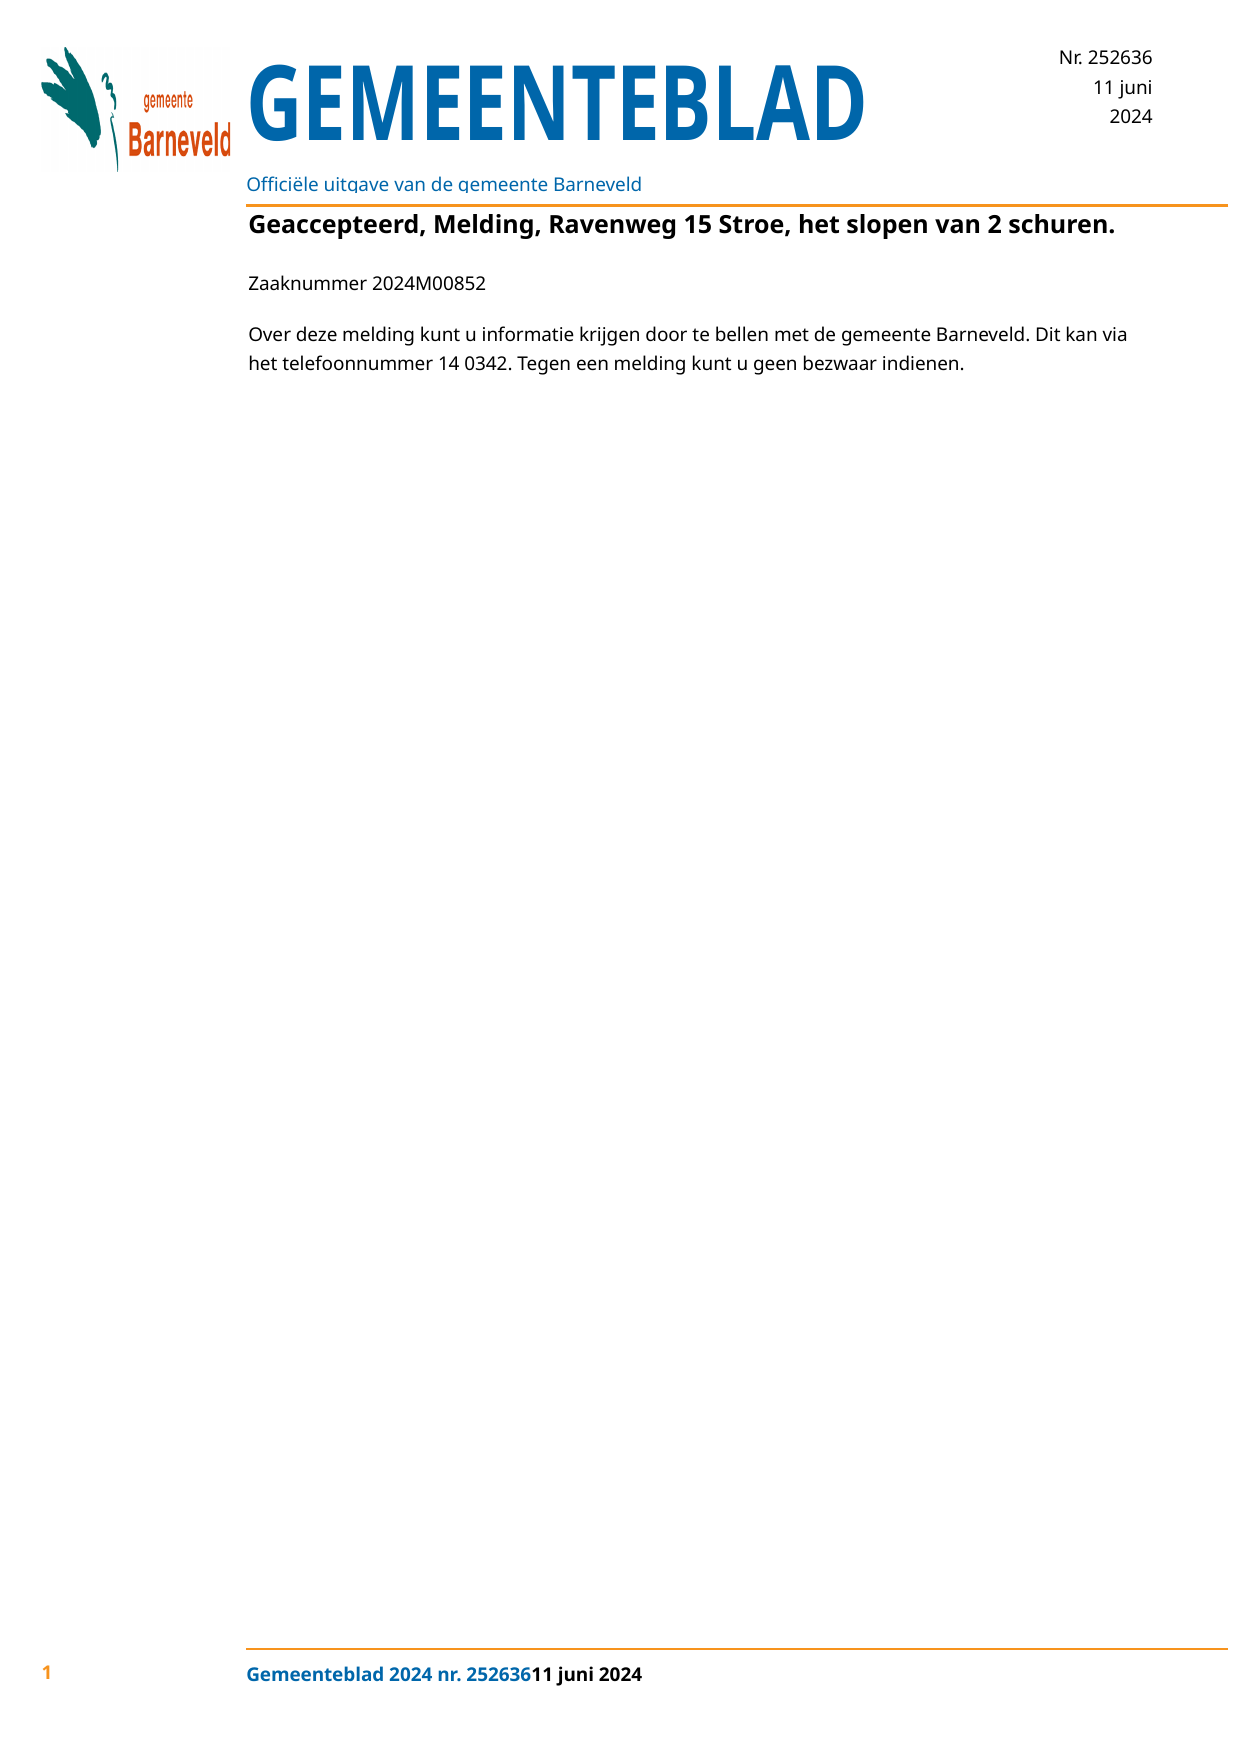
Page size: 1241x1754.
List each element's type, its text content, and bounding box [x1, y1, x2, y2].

text Zaaknummer 2024M00852 [248, 270, 1152, 296]
picture [41, 47, 231, 172]
text Over deze melding kunt u informatie krijgen door te bellen met de gemeente Barneveld. Dit kan via het telefoonnummer 14 0342. Tegen een melding kunt u geen bezwaar indienen. [248, 321, 1152, 376]
text Geaccepteerd, Melding, Ravenweg 15 Stroe, het slopen van 2 schuren. [248, 207, 1152, 241]
